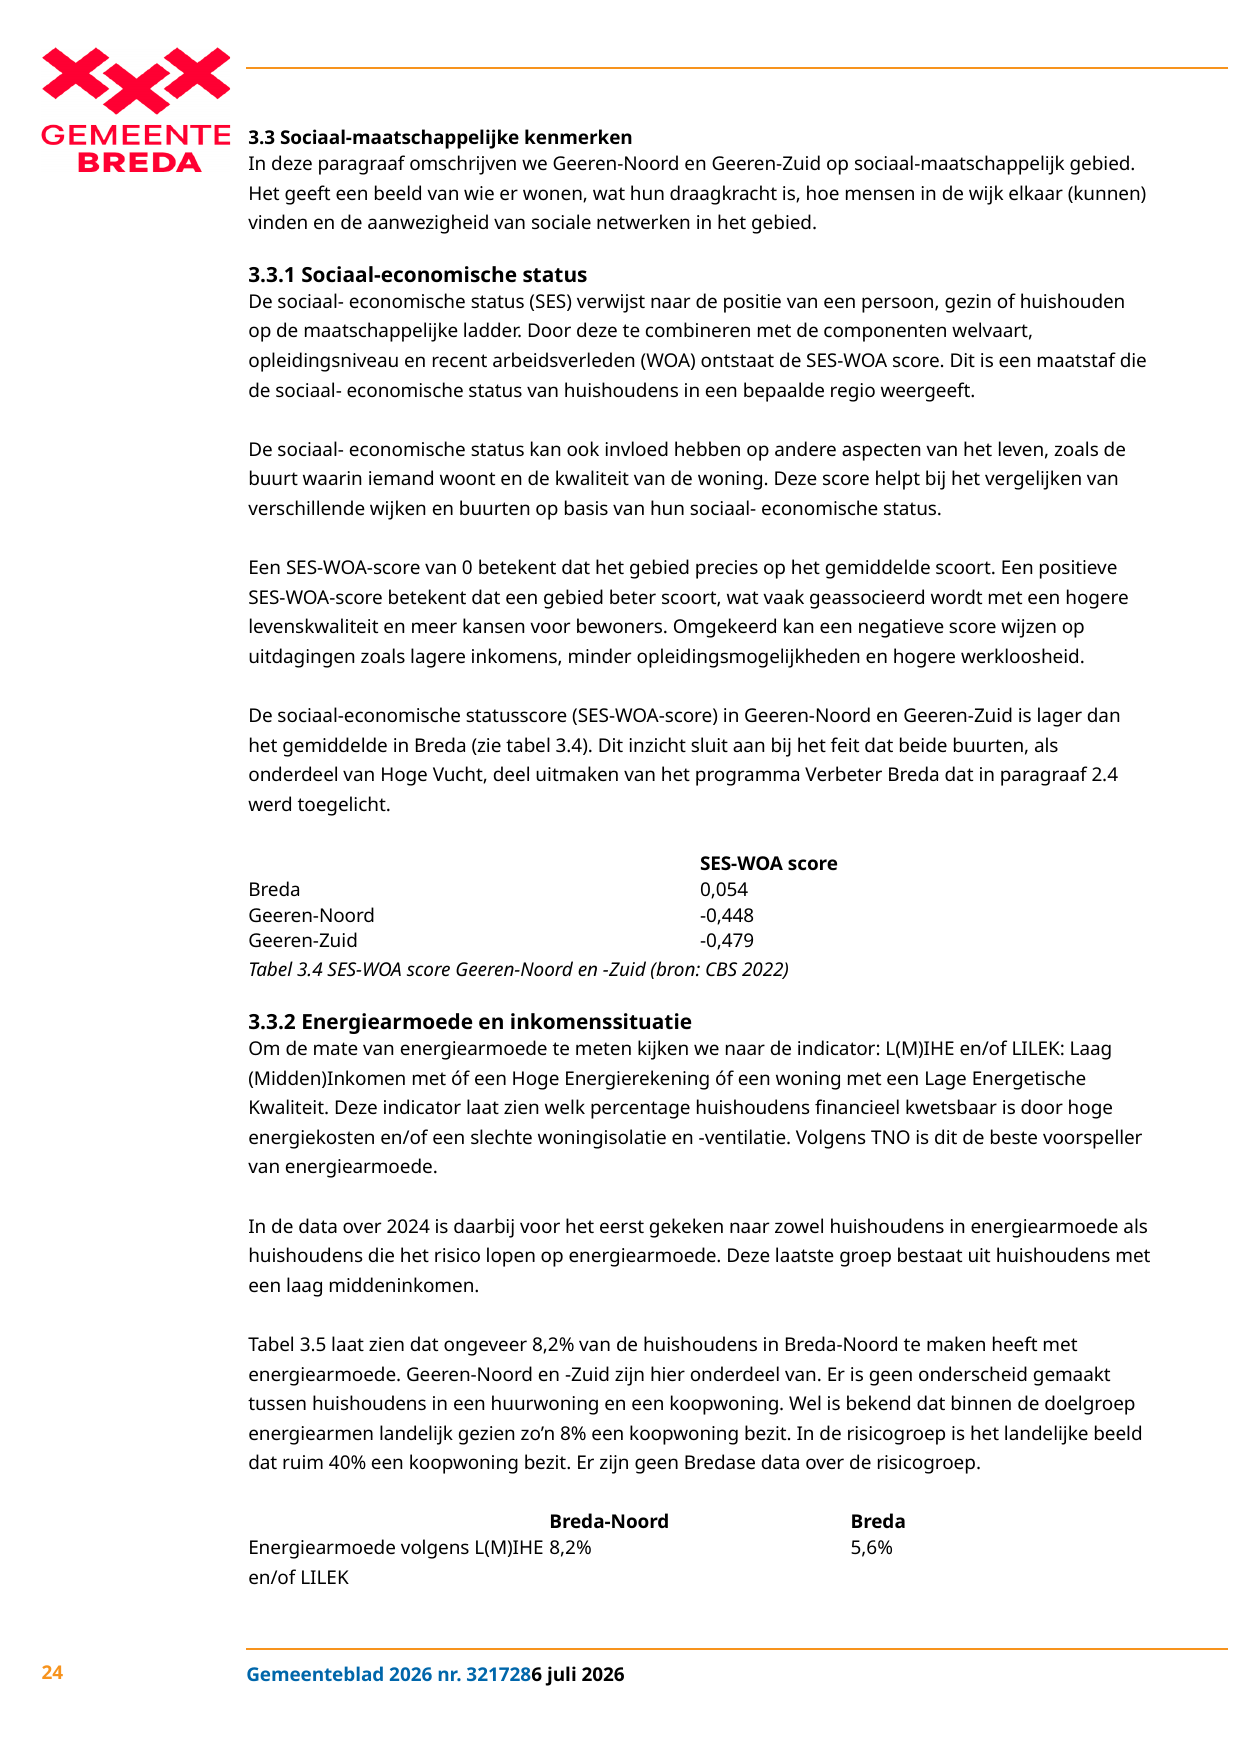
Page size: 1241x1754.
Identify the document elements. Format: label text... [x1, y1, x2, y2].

table_cell Geeren-Zuid [248, 928, 700, 953]
table_cell 8,2% [549, 1535, 850, 1590]
text Tabel 3.4 SES-WOA score Geeren-Noord en -Zuid (bron: CBS 2022) [248, 956, 1152, 982]
text Om de mate van energiearmoede te meten kijken we naar de indicator: L(M)IHE en/of LILEK: Laag (Midden)Inkomen met óf een Hoge Energierekening óf een woning met een Lage Energetische Kwaliteit. Deze indicator laat zien welk percentage huishoudens financieel kwetsbaar is door hoge energiekosten en/of een slechte woningisolatie en -ventilatie. Volgens TNO is dit de beste voorspeller van energiearmoede. [248, 1035, 1152, 1179]
table_cell 5,6% [850, 1535, 1152, 1590]
text De sociaal-economische statusscore (SES-WOA-score) in Geeren-Noord en Geeren-Zuid is lager dan het gemiddelde in Breda (zie tabel 3.4). Dit inzicht sluit aan bij het feit dat beide buurten, als onderdeel van Hoge Vucht, deel uitmaken van het programma Verbeter Breda dat in paragraaf 2.4 werd toegelicht. [248, 702, 1152, 817]
text 3.3 Sociaal-maatschappelijke kenmerken [248, 124, 1152, 150]
table_header Breda [850, 1509, 1152, 1534]
table_cell Breda [248, 876, 700, 902]
text 3.3.1 Sociaal-economische status [248, 260, 1152, 288]
table_header [248, 1509, 549, 1534]
table_cell Energiearmoede volgens L(M)IHE en/of LILEK [248, 1535, 549, 1590]
text In de data over 2024 is daarbij voor het eerst gekeken naar zowel huishoudens in energiearmoede als huishoudens die het risico lopen op energiearmoede. Deze laatste groep bestaat uit huishoudens met een laag middeninkomen. [248, 1213, 1152, 1298]
picture [41, 47, 231, 172]
text Een SES-WOA-score van 0 betekent dat het gebied precies op het gemiddelde scoort. Een positieve SES-WOA-score betekent dat een gebied beter scoort, wat vaak geassocieerd wordt met een hogere levenskwaliteit en meer kansen voor bewoners. Omgekeerd kan een negatieve score wijzen op uitdagingen zoals lagere inkomens, minder opleidingsmogelijkheden en hogere werkloosheid. [248, 554, 1152, 669]
text 3.3.2 Energiearmoede en inkomenssituatie [248, 1007, 1152, 1035]
table_header SES-WOA score [700, 850, 1152, 876]
table_header Breda-Noord [549, 1509, 850, 1534]
table_cell Geeren-Noord [248, 902, 700, 927]
text De sociaal- economische status kan ook invloed hebben op andere aspecten van het leven, zoals de buurt waarin iemand woont en de kwaliteit van de woning. Deze score helpt bij het vergelijken van verschillende wijken en buurten op basis van hun sociaal- economische status. [248, 436, 1152, 521]
table_cell 0,054 [700, 876, 1152, 902]
table_cell -0,479 [700, 928, 1152, 953]
table_header [248, 850, 700, 876]
text Tabel 3.5 laat zien dat ongeveer 8,2% van de huishoudens in Breda-Noord te maken heeft met energiearmoede. Geeren-Noord en -Zuid zijn hier onderdeel van. Er is geen onderscheid gemaakt tussen huishoudens in een huurwoning en een koopwoning. Wel is bekend dat binnen de doelgroep energiearmen landelijk gezien zo’n 8% een koopwoning bezit. In de risicogroep is het landelijke beeld dat ruim 40% een koopwoning bezit. Er zijn geen Bredase data over de risicogroep. [248, 1331, 1152, 1475]
table_cell -0,448 [700, 902, 1152, 927]
text In deze paragraaf omschrijven we Geeren-Noord en Geeren-Zuid op sociaal-maatschappelijk gebied. Het geeft een beeld van wie er wonen, wat hun draagkracht is, hoe mensen in de wijk elkaar (kunnen) vinden en de aanwezigheid van sociale netwerken in het gebied. [248, 150, 1152, 235]
text De sociaal- economische status (SES) verwijst naar de positie van een persoon, gezin of huishouden op de maatschappelijke ladder. Door deze te combineren met de componenten welvaart, opleidingsniveau en recent arbeidsverleden (WOA) ontstaat de SES-WOA score. Dit is een maatstaf die de sociaal- economische status van huishoudens in een bepaalde regio weergeeft. [248, 288, 1152, 403]
